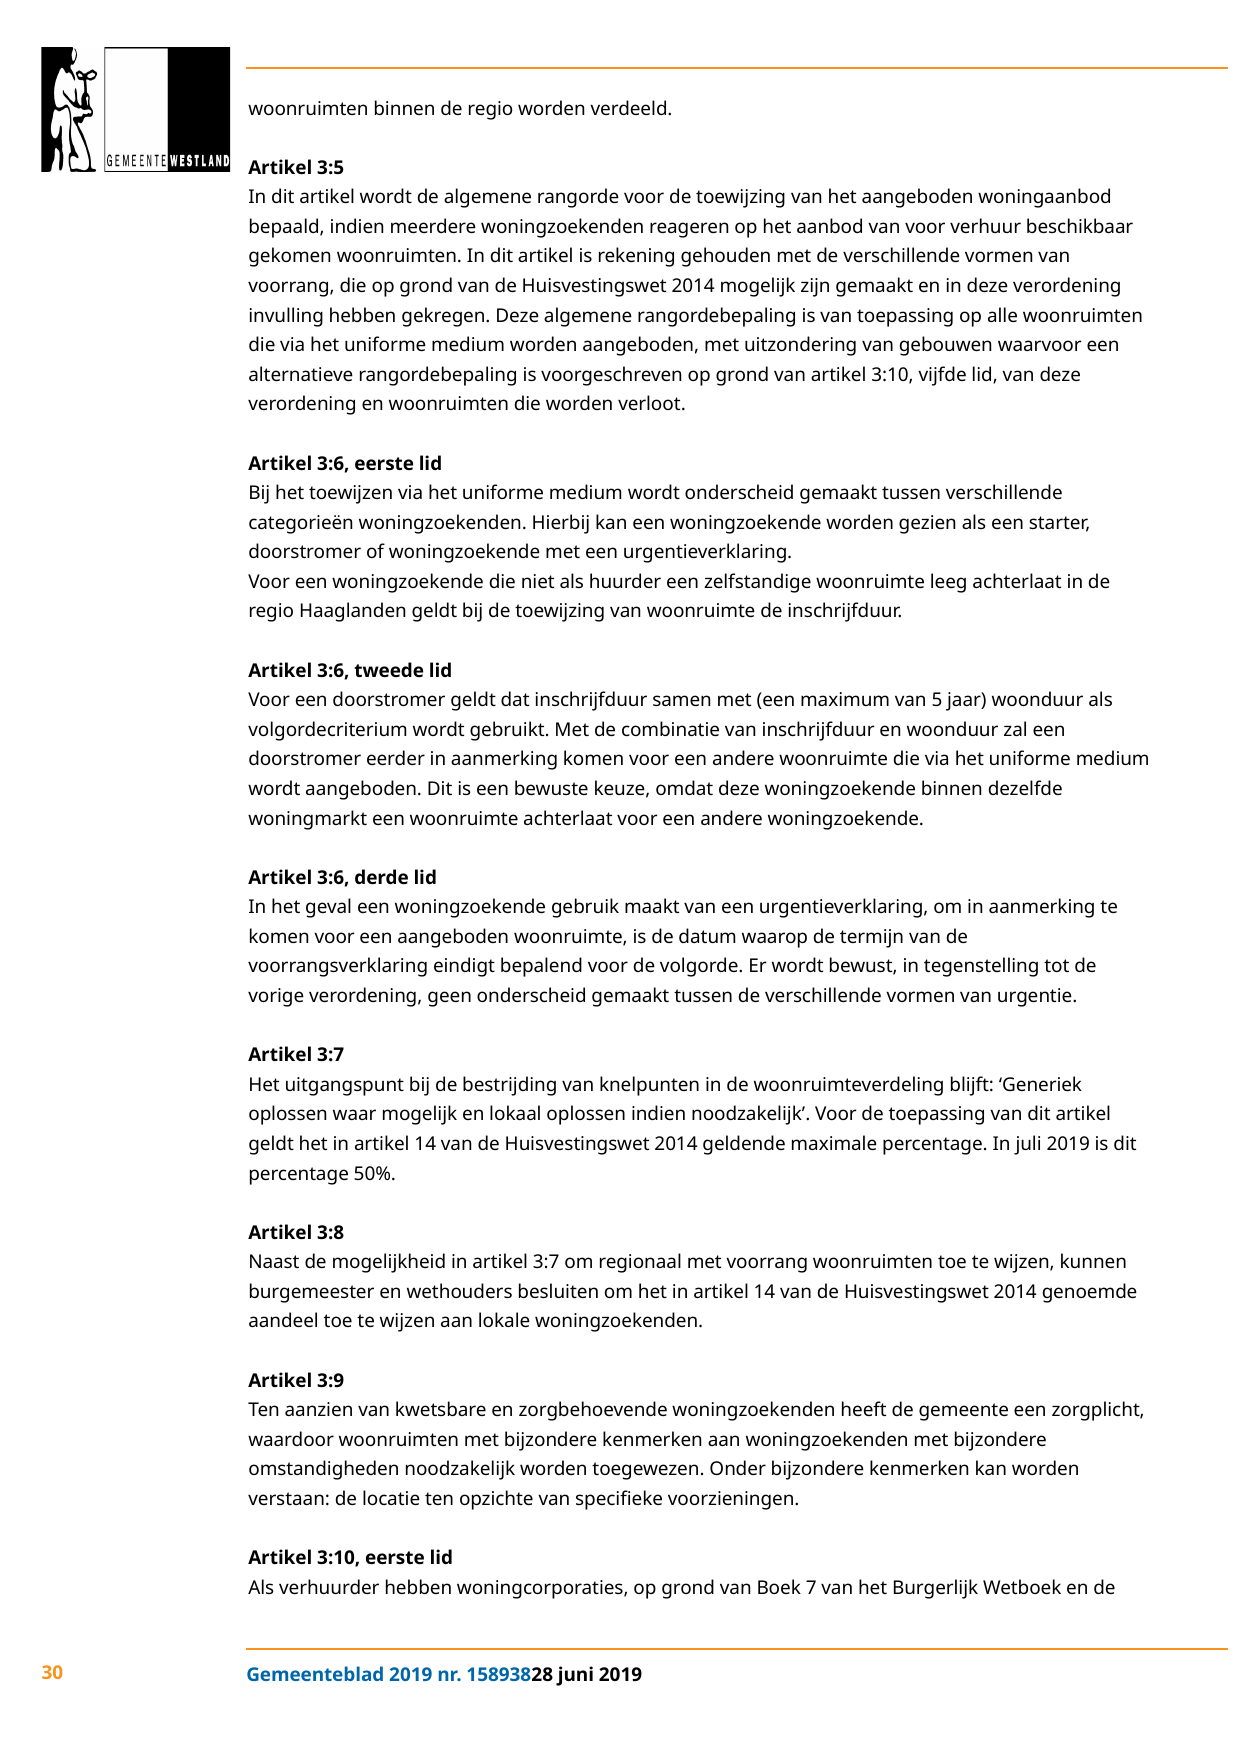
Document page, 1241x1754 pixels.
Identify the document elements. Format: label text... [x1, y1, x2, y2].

text In dit artikel wordt de algemene rangorde voor de toewijzing van het aangeboden woningaanbod bepaald, indien meerdere woningzoekenden reageren op het aanbod van voor verhuur beschikbaar gekomen woonruimten. In dit artikel is rekening gehouden met de verschillende vormen van voorrang, die op grond van de Huisvestingswet 2014 mogelijk zijn gemaakt en in deze verordening invulling hebben gekregen. Deze algemene rangordebepaling is van toepassing op alle woonruimten die via het uniforme medium worden aangeboden, met uitzondering van gebouwen waarvoor een alternatieve rangordebepaling is voorgeschreven op grond van artikel 3:10, vijfde lid, van deze verordening en woonruimten die worden verloot. [248, 183, 1152, 416]
text Artikel 3:9 [248, 1367, 1152, 1393]
text Artikel 3:8 [248, 1219, 1152, 1245]
text Voor een doorstromer geldt dat inschrijfduur samen met (een maximum van 5 jaar) woonduur als volgordecriterium wordt gebruikt. Met de combinatie van inschrijfduur en woonduur zal een doorstromer eerder in aanmerking komen voor een andere woonruimte die via het uniforme medium wordt aangeboden. Dit is een bewuste keuze, omdat deze woningzoekende binnen dezelfde woningmarkt een woonruimte achterlaat voor een andere woningzoekende. [248, 686, 1152, 831]
text Het uitgangspunt bij de bestrijding van knelpunten in de woonruimteverdeling blijft: ‘Generiek oplossen waar mogelijk en lokaal oplossen indien noodzakelijk’. Voor de toepassing van dit artikel geldt het in artikel 14 van de Huisvestingswet 2014 geldende maximale percentage. In juli 2019 is dit percentage 50%. [248, 1071, 1152, 1186]
text Artikel 3:6, eerste lid [248, 450, 1152, 476]
text In het geval een woningzoekende gebruik maakt van een urgentieverklaring, om in aanmerking te komen voor een aangeboden woonruimte, is de datum waarop de termijn van de voorrangsverklaring eindigt bepalend voor de volgorde. Er wordt bewust, in tegenstelling tot de vorige verordening, geen onderscheid gemaakt tussen de verschillende vormen van urgentie. [248, 893, 1152, 1008]
text Artikel 3:6, derde lid [248, 864, 1152, 890]
text Voor een woningzoekende die niet als huurder een zelfstandige woonruimte leeg achterlaat in de regio Haaglanden geldt bij de toewijzing van woonruimte de inschrijfduur. [248, 568, 1152, 623]
text Artikel 3:10, eerste lid [248, 1544, 1152, 1570]
text Als verhuurder hebben woningcorporaties, op grond van Boek 7 van het Burgerlijk Wetboek en de [248, 1574, 1152, 1600]
text Artikel 3:7 [248, 1041, 1152, 1067]
text Naast de mogelijkheid in artikel 3:7 om regionaal met voorrang woonruimten toe te wijzen, kunnen burgemeester en wethouders besluiten om het in artikel 14 van de Huisvestingswet 2014 genoemde aandeel toe te wijzen aan lokale woningzoekenden. [248, 1248, 1152, 1333]
text Artikel 3:5 [248, 154, 1152, 180]
text woonruimten binnen de regio worden verdeeld. [248, 95, 1152, 121]
text Ten aanzien van kwetsbare en zorgbehoevende woningzoekenden heeft de gemeente een zorgplicht, waardoor woonruimten met bijzondere kenmerken aan woningzoekenden met bijzondere omstandigheden noodzakelijk worden toegewezen. Onder bijzondere kenmerken kan worden verstaan: de locatie ten opzichte van specifieke voorzieningen. [248, 1396, 1152, 1511]
picture [41, 47, 231, 172]
text Artikel 3:6, tweede lid [248, 657, 1152, 683]
text Bij het toewijzen via het uniforme medium wordt onderscheid gemaakt tussen verschillende categorieën woningzoekenden. Hierbij kan een woningzoekende worden gezien als een starter, doorstromer of woningzoekende met een urgentieverklaring. [248, 479, 1152, 564]
